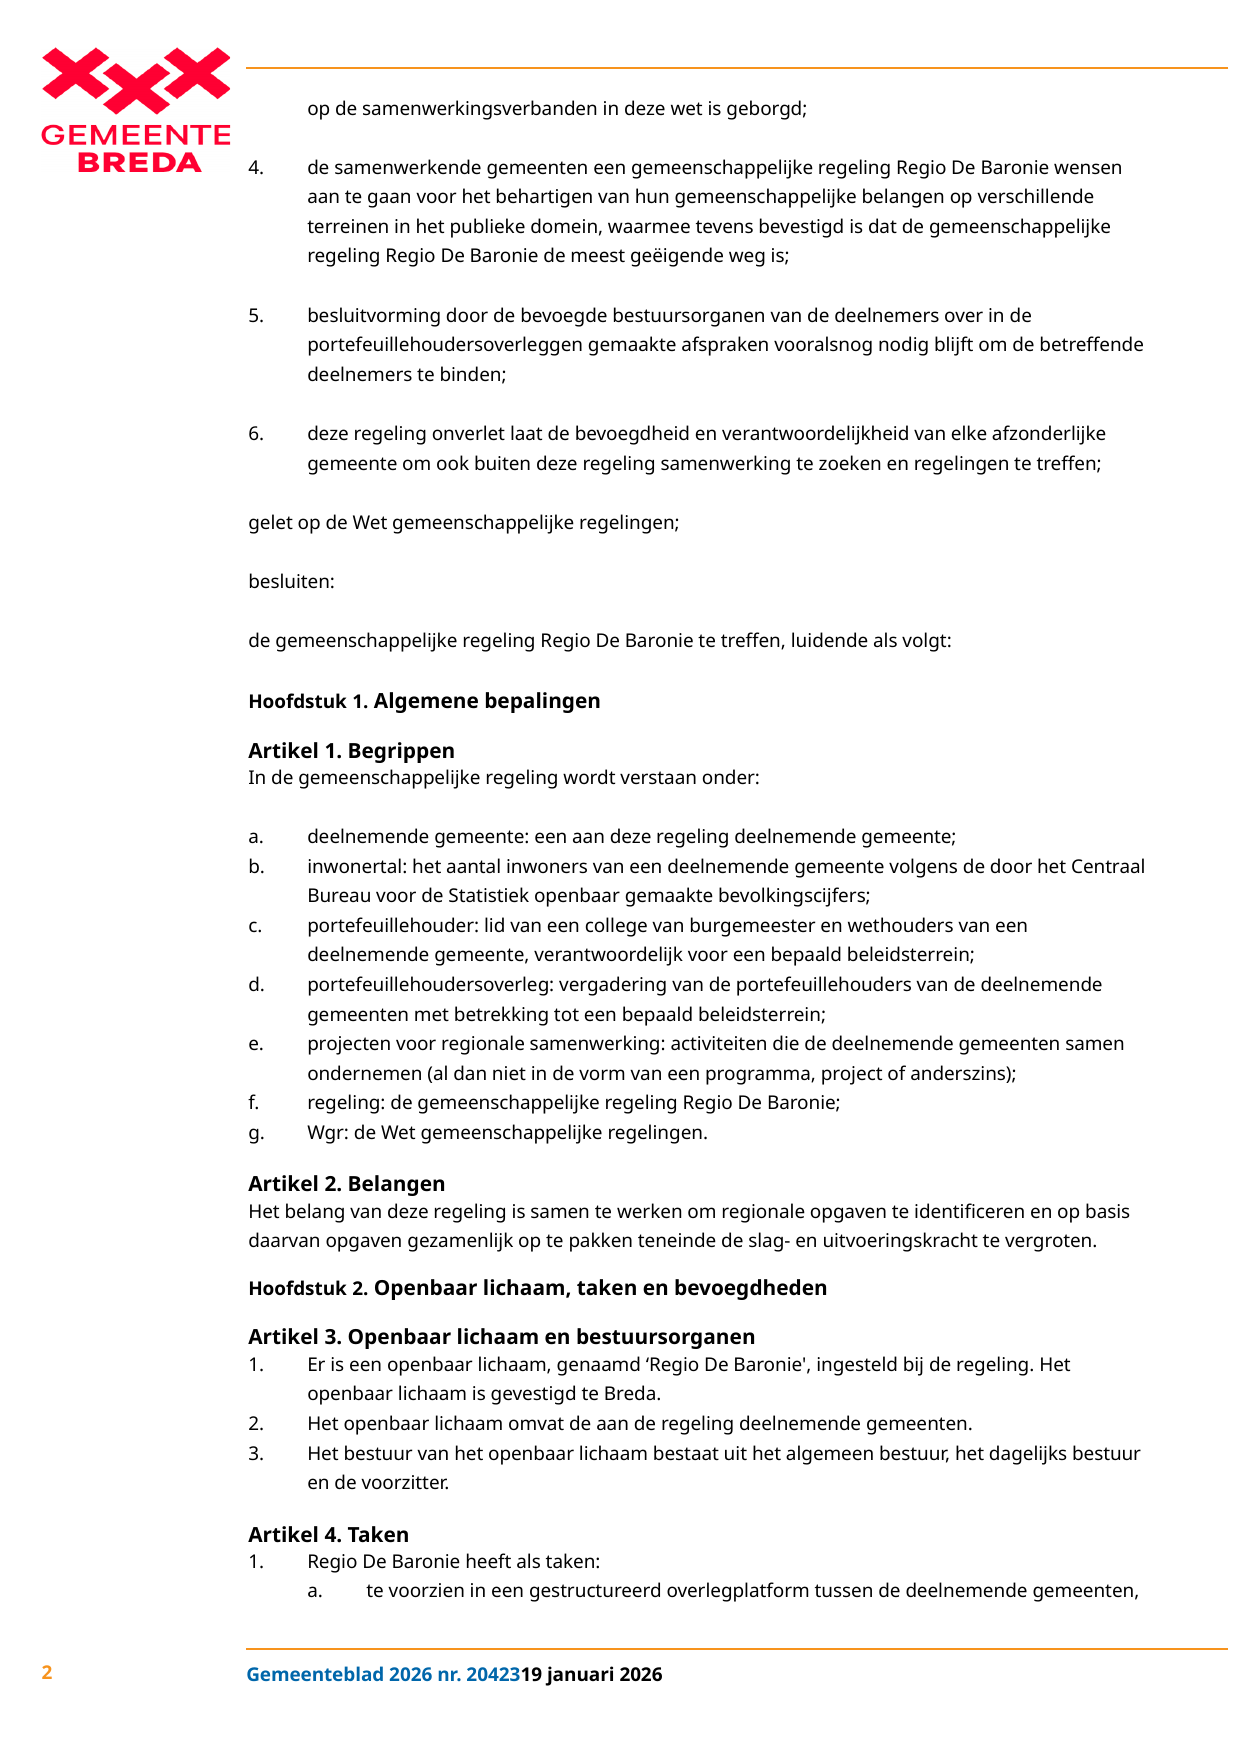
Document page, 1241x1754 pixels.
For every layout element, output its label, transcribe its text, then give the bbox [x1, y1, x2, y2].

list portefeuillehouder: lid van een college van burgemeester en wethouders van een deelnemende gemeente, verantwoordelijk voor een bepaald beleidsterrein; [248, 912, 1152, 967]
text Artikel 1. Begrippen [248, 736, 1152, 764]
text Artikel 2. Belangen [248, 1169, 1152, 1198]
text de gemeenschappelijke regeling Regio De Baronie te treffen, luidende als volgt: [248, 627, 1152, 653]
list deze regeling onverlet laat de bevoegdheid en verantwoordelijkheid van elke afzonderlijke gemeente om ook buiten deze regeling samenwerking te zoeken en regelingen te treffen; [248, 420, 1152, 476]
list besluitvorming door de bevoegde bestuursorganen van de deelnemers over in de portefeuillehoudersoverleggen gemaakte afspraken vooralsnog nodig blijft om de betreffende deelnemers te binden; [248, 302, 1152, 387]
list Regio De Baronie heeft als taken: [248, 1548, 1152, 1574]
picture [41, 47, 231, 172]
text Het belang van deze regeling is samen te werken om regionale opgaven te identificeren en op basis daarvan opgaven gezamenlijk op te pakken teneinde de slag- en uitvoeringskracht te vergroten. [248, 1198, 1152, 1253]
list Wgr: de Wet gemeenschappelijke regelingen. [248, 1119, 1152, 1145]
list op de samenwerkingsverbanden in deze wet is geborgd; [248, 95, 1152, 121]
text Artikel 3. Openbaar lichaam en bestuursorganen [248, 1322, 1152, 1351]
list inwonertal: het aantal inwoners van een deelnemende gemeente volgens de door het Centraal Bureau voor de Statistiek openbaar gemaakte bevolkingscijfers; [248, 853, 1152, 908]
list de samenwerkende gemeenten een gemeenschappelijke regeling Regio De Baronie wensen aan te gaan voor het behartigen van hun gemeenschappelijke belangen op verschillende terreinen in het publieke domein, waarmee tevens bevestigd is dat de gemeenschappelijke regeling Regio De Baronie de meest geëigende weg is; [248, 154, 1152, 268]
list Het openbaar lichaam omvat de aan de regeling deelnemende gemeenten. [248, 1410, 1152, 1436]
text besluiten: [248, 568, 1152, 594]
text Artikel 4. Taken [248, 1520, 1152, 1548]
list regeling: de gemeenschappelijke regeling Regio De Baronie; [248, 1089, 1152, 1115]
list deelnemende gemeente: een aan deze regeling deelnemende gemeente; [248, 823, 1152, 849]
text Hoofdstuk 2. Openbaar lichaam, taken en bevoegdheden [248, 1273, 1152, 1302]
text Hoofdstuk 1. Algemene bepalingen [248, 686, 1152, 715]
list Er is een openbaar lichaam, genaamd ‘Regio De Baronie', ingesteld bij de regeling. Het openbaar lichaam is gevestigd te Breda. [248, 1351, 1152, 1406]
list Het bestuur van het openbaar lichaam bestaat uit het algemeen bestuur, het dagelijks bestuur en de voorzitter. [248, 1440, 1152, 1495]
list projecten voor regionale samenwerking: activiteiten die de deelnemende gemeenten samen ondernemen (al dan niet in de vorm van een programma, project of anderszins); [248, 1030, 1152, 1086]
text gelet op de Wet gemeenschappelijke regelingen; [248, 509, 1152, 535]
list portefeuillehoudersoverleg: vergadering van de portefeuillehouders van de deelnemende gemeenten met betrekking tot een bepaald beleidsterrein; [248, 971, 1152, 1027]
text In de gemeenschappelijke regeling wordt verstaan onder: [248, 764, 1152, 790]
list te voorzien in een gestructureerd overlegplatform tussen de deelnemende gemeenten, [307, 1578, 1152, 1603]
